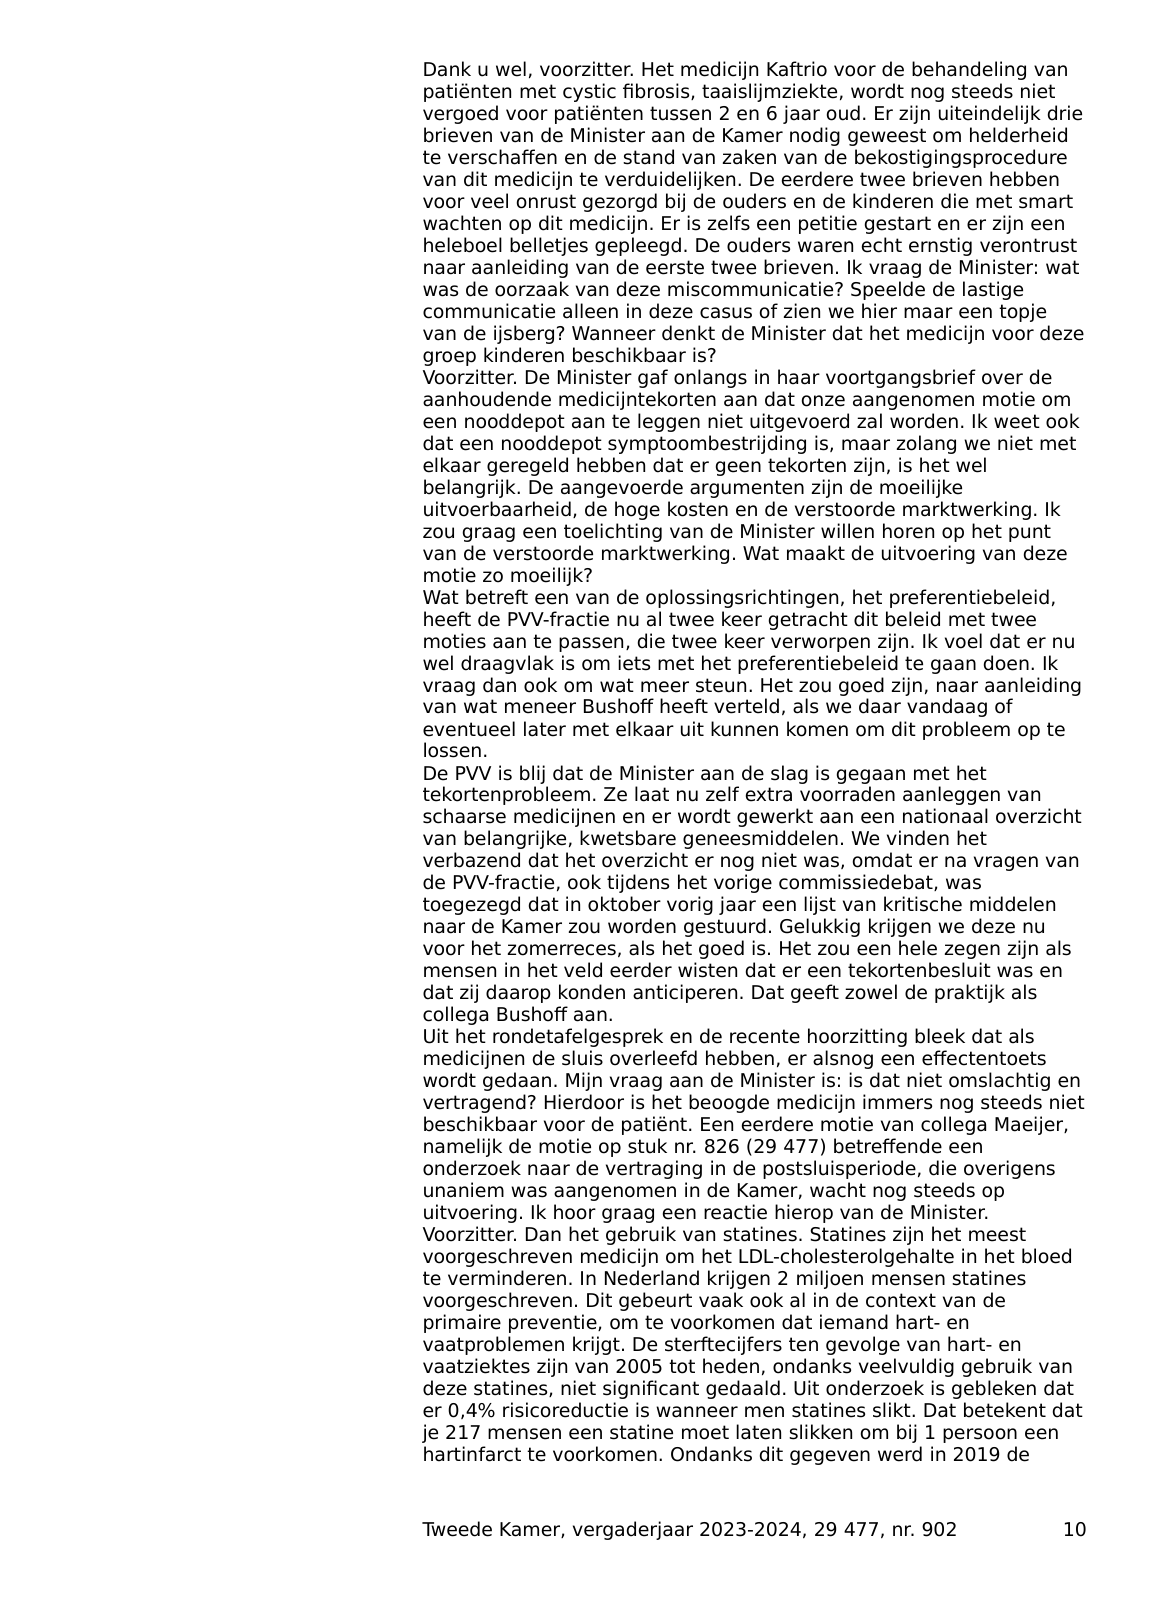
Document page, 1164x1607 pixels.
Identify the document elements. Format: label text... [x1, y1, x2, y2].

text Voorzitter. Dan het gebruik van statines. Statines zijn het meest voorgeschreven medicijn om het LDL-cholesterolgehalte in het bloed te verminderen. In Nederland krijgen 2 miljoen mensen statines voorgeschreven. Dit gebeurt vaak ook al in de context van de primaire preventie, om te voorkomen dat iemand hart- en vaatproblemen krijgt. De sterftecijfers ten gevolge van hart- en vaatziektes zijn van 2005 tot heden, ondanks veelvuldig gebruik van deze statines, niet significant gedaald. Uit onderzoek is gebleken dat er 0,4% risicoreductie is wanneer men statines slikt. Dat betekent dat je 217 mensen een statine moet laten slikken om bij 1 persoon een hartinfarct te voorkomen. Ondanks dit gegeven werd in 2019 de [422, 1224, 1087, 1466]
text Dank u wel, voorzitter. Het medicijn Kaftrio voor de behandeling van patiënten met cystic fibrosis, taaislijmziekte, wordt nog steeds niet vergoed voor patiënten tussen 2 en 6 jaar oud. Er zijn uiteindelijk drie brieven van de Minister aan de Kamer nodig geweest om helderheid te verschaffen en de stand van zaken van de bekostigingsprocedure van dit medicijn te verduidelijken. De eerdere twee brieven hebben voor veel onrust gezorgd bij de ouders en de kinderen die met smart wachten op dit medicijn. Er is zelfs een petitie gestart en er zijn een heleboel belletjes gepleegd. De ouders waren echt ernstig verontrust naar aanleiding van de eerste twee brieven. Ik vraag de Minister: wat was de oorzaak van deze miscommunicatie? Speelde de lastige communicatie alleen in deze casus of zien we hier maar een topje van de ijsberg? Wanneer denkt de Minister dat het medicijn voor deze groep kinderen beschikbaar is? [422, 59, 1087, 367]
text Wat betreft een van de oplossingsrichtingen, het preferentiebeleid, heeft de PVV-fractie nu al twee keer getracht dit beleid met twee moties aan te passen, die twee keer verworpen zijn. Ik voel dat er nu wel draagvlak is om iets met het preferentiebeleid te gaan doen. Ik vraag dan ook om wat meer steun. Het zou goed zijn, naar aanleiding van wat meneer Bushoff heeft verteld, als we daar vandaag of eventueel later met elkaar uit kunnen komen om dit probleem op te lossen. [422, 587, 1087, 762]
text De PVV is blij dat de Minister aan de slag is gegaan met het tekortenprobleem. Ze laat nu zelf extra voorraden aanleggen van schaarse medicijnen en er wordt gewerkt aan een nationaal overzicht van belangrijke, kwetsbare geneesmiddelen. We vinden het verbazend dat het overzicht er nog niet was, omdat er na vragen van de PVV-fractie, ook tijdens het vorige commissiedebat, was toegezegd dat in oktober vorig jaar een lijst van kritische middelen naar de Kamer zou worden gestuurd. Gelukkig krijgen we deze nu voor het zomerreces, als het goed is. Het zou een hele zegen zijn als mensen in het veld eerder wisten dat er een tekortenbesluit was en dat zij daarop konden anticiperen. Dat geeft zowel de praktijk als collega Bushoff aan. [422, 762, 1087, 1026]
text Voorzitter. De Minister gaf onlangs in haar voortgangsbrief over de aanhoudende medicijntekorten aan dat onze aangenomen motie om een nooddepot aan te leggen niet uitgevoerd zal worden. Ik weet ook dat een nooddepot symptoombestrijding is, maar zolang we niet met elkaar geregeld hebben dat er geen tekorten zijn, is het wel belangrijk. De aangevoerde argumenten zijn de moeilijke uitvoerbaarheid, de hoge kosten en de verstoorde marktwerking. Ik zou graag een toelichting van de Minister willen horen op het punt van de verstoorde marktwerking. Wat maakt de uitvoering van deze motie zo moeilijk? [422, 367, 1087, 587]
text Uit het rondetafelgesprek en de recente hoorzitting bleek dat als medicijnen de sluis overleefd hebben, er alsnog een effectentoets wordt gedaan. Mijn vraag aan de Minister is: is dat niet omslachtig en vertragend? Hierdoor is het beoogde medicijn immers nog steeds niet beschikbaar voor de patiënt. Een eerdere motie van collega Maeijer, namelijk de motie op stuk nr. 826 (29 477) betreffende een onderzoek naar de vertraging in de postsluisperiode, die overigens unaniem was aangenomen in de Kamer, wacht nog steeds op uitvoering. Ik hoor graag een reactie hierop van de Minister. [422, 1026, 1087, 1224]
